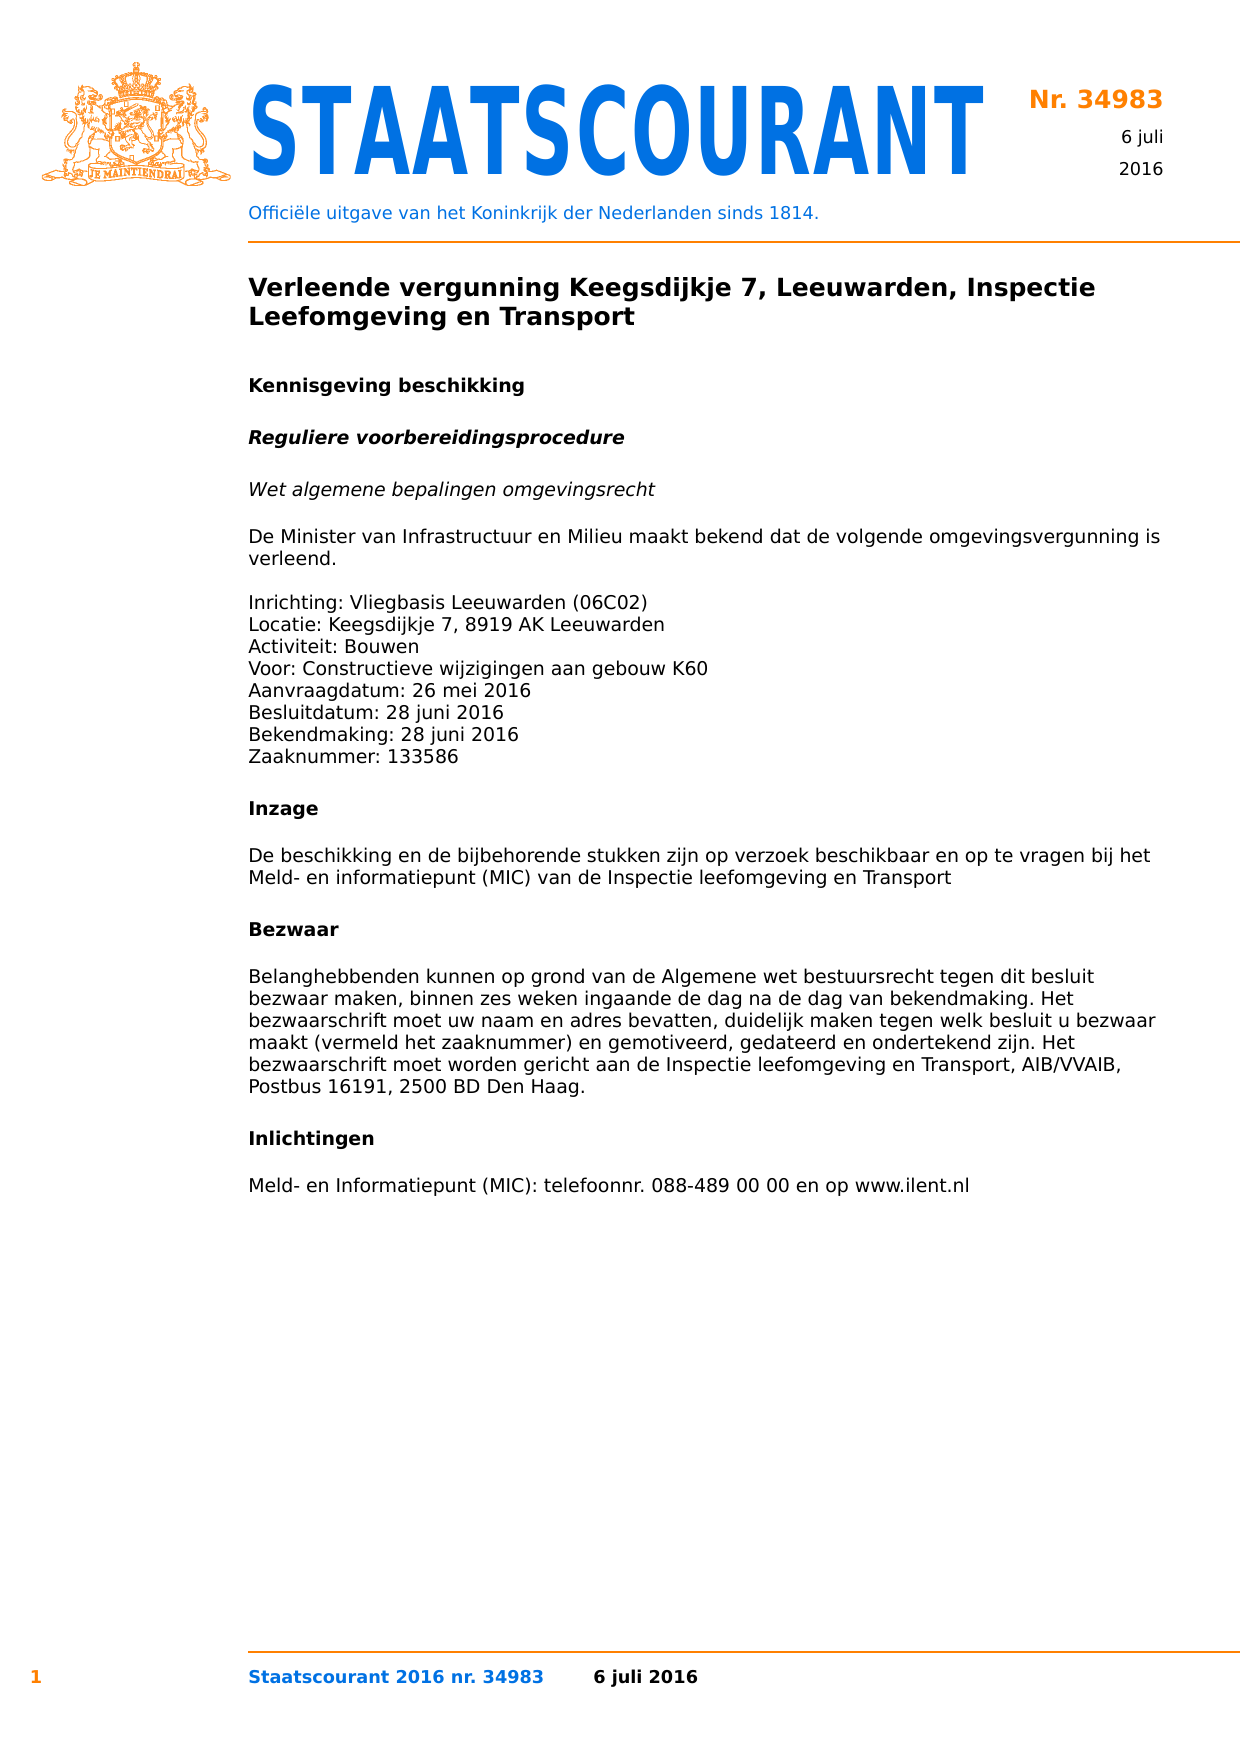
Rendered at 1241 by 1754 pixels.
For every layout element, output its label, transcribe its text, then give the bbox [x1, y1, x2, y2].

subtitle Inzage [248, 798, 1163, 820]
subtitle Reguliere voorbereidingsprocedure [248, 427, 1163, 449]
table_cell Officiële uitgave van het Koninkrijk der Nederlanden sinds 1814. [248, 203, 1240, 241]
text Inrichting: Vliegbasis Leeuwarden (06C02) [248, 592, 1163, 614]
text Belanghebbenden kunnen op grond van de Algemene wet bestuursrecht tegen dit besluit bezwaar maken, binnen zes weken ingaande de dag na de dag van bekendmaking. Het bezwaarschrift moet uw naam en adres bevatten, duidelijk maken tegen welk besluit u bezwaar maakt (vermeld het zaaknummer) en gemotiveerd, gedateerd en ondertekend zijn. Het bezwaarschrift moet worden gericht aan de Inspectie leefomgeving en Transport, AIB/VVAIB, Postbus 16191, 2500 BD Den Haag. [248, 966, 1163, 1097]
text De Minister van Infrastructuur en Milieu maakt bekend dat de volgende omgevingsvergunning is verleend. [248, 526, 1163, 570]
table_header Nr. 34983 [998, 62, 1240, 121]
text Voor: Constructieve wijzigingen aan gebouw K60 [248, 658, 1163, 680]
subtitle Verleende vergunning Keegsdijkje 7, Leeuwarden, Inspectie Leefomgeving en Transport [248, 273, 1163, 331]
picture [41, 62, 231, 186]
text Aanvraagdatum: 26 mei 2016 [248, 680, 1163, 702]
table_header STAATSCOURANT [248, 62, 998, 203]
table_cell 6 juli [998, 121, 1240, 153]
text Locatie: Keegsdijkje 7, 8919 AK Leeuwarden [248, 614, 1163, 636]
text De beschikking en de bijbehorende stukken zijn op verzoek beschikbaar en op te vragen bij het Meld- en informatiepunt (MIC) van de Inspectie leefomgeving en Transport [248, 845, 1163, 889]
text Besluitdatum: 28 juni 2016 [248, 702, 1163, 724]
text Bekendmaking: 28 juni 2016 [248, 724, 1163, 746]
subtitle Inlichtingen [248, 1127, 1163, 1149]
text Activiteit: Bouwen [248, 636, 1163, 658]
table_header [25, 62, 248, 241]
table_cell 2016 [998, 153, 1240, 203]
subtitle Kennisgeving beschikking [248, 375, 1163, 397]
subtitle Wet algemene bepalingen omgevingsrecht [248, 479, 1163, 501]
subtitle Bezwaar [248, 919, 1163, 941]
text Meld- en Informatiepunt (MIC): telefoonnr. 088-489 00 00 en op www.ilent.nl [248, 1174, 1163, 1196]
text Zaaknummer: 133586 [248, 746, 1163, 768]
